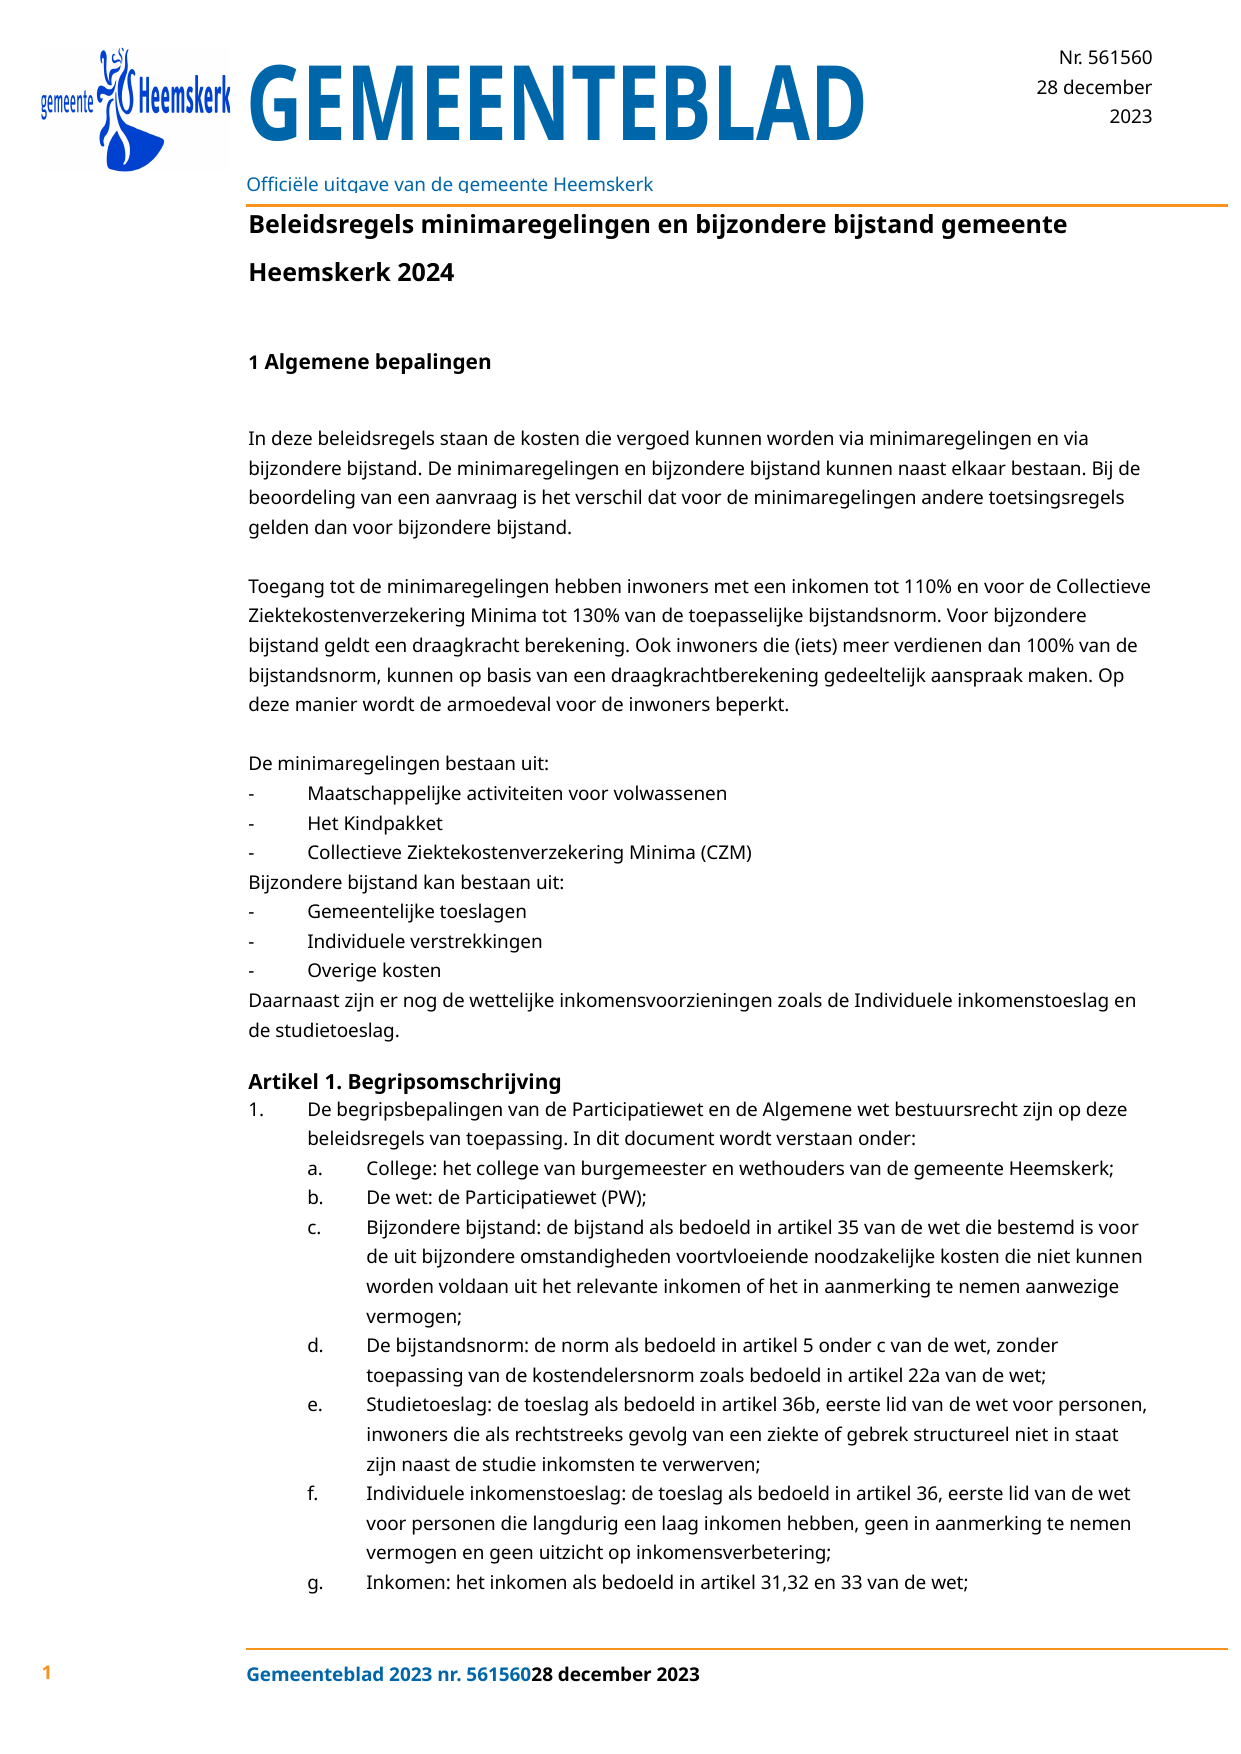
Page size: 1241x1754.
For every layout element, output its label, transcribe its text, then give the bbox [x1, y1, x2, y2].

text Artikel 1. Begripsomschrijving [248, 1067, 1152, 1096]
text Daarnaast zijn er nog de wettelijke inkomensvoorzieningen zoals de Individuele inkomenstoeslag en de studietoeslag. [248, 987, 1152, 1043]
list Individuele verstrekkingen [248, 928, 1152, 954]
list Collectieve Ziektekostenverzekering Minima (CZM) [248, 839, 1152, 865]
list Studietoeslag: de toeslag als bedoeld in artikel 36b, eerste lid van de wet voor personen, inwoners die als rechtstreeks gevolg van een ziekte of gebrek structureel niet in staat zijn naast de studie inkomsten te verwerven; [307, 1392, 1152, 1476]
text Bijzondere bijstand kan bestaan uit: [248, 869, 1152, 895]
text Toegang tot de minimaregelingen hebben inwoners met een inkomen tot 110% en voor de Collectieve Ziektekostenverzekering Minima tot 130% van de toepasselijke bijstandsnorm. Voor bijzondere bijstand geldt een draagkracht berekening. Ook inwoners die (iets) meer verdienen dan 100% van de bijstandsnorm, kunnen op basis van een draagkrachtberekening gedeeltelijk aanspraak maken. Op deze manier wordt de armoedeval voor de inwoners beperkt. [248, 573, 1152, 717]
list Het Kindpakket [248, 810, 1152, 836]
list De bijstandsnorm: de norm als bedoeld in artikel 5 onder c van de wet, zonder toepassing van de kostendelersnorm zoals bedoeld in artikel 22a van de wet; [307, 1332, 1152, 1388]
list Individuele inkomenstoeslag: de toeslag als bedoeld in artikel 36, eerste lid van de wet voor personen die langdurig een laag inkomen hebben, geen in aanmerking te nemen vermogen en geen uitzicht op inkomensverbetering; [307, 1480, 1152, 1565]
text In deze beleidsregels staan de kosten die vergoed kunnen worden via minimaregelingen en via bijzondere bijstand. De minimaregelingen en bijzondere bijstand kunnen naast elkaar bestaan. Bij de beoordeling van een aanvraag is het verschil dat voor de minimaregelingen andere toetsingsregels gelden dan voor bijzondere bijstand. [248, 425, 1152, 540]
text 1 Algemene bepalingen [248, 347, 1152, 376]
text De minimaregelingen bestaan uit: [248, 751, 1152, 776]
list College: het college van burgemeester en wethouders van de gemeente Heemskerk; [307, 1155, 1152, 1181]
list De wet: de Participatiewet (PW); [307, 1184, 1152, 1210]
list Gemeentelijke toeslagen [248, 898, 1152, 924]
picture [41, 47, 231, 172]
list Maatschappelijke activiteiten voor volwassenen [248, 780, 1152, 806]
text Beleidsregels minimaregelingen en bijzondere bijstand gemeente Heemskerk 2024 [248, 207, 1152, 288]
list Bijzondere bijstand: de bijstand als bedoeld in artikel 35 van de wet die bestemd is voor de uit bijzondere omstandigheden voortvloeiende noodzakelijke kosten die niet kunnen worden voldaan uit het relevante inkomen of het in aanmerking te nemen aanwezige vermogen; [307, 1214, 1152, 1328]
list De begripsbepalingen van de Participatiewet en de Algemene wet bestuursrecht zijn op deze beleidsregels van toepassing. In dit document wordt verstaan onder: [248, 1096, 1152, 1151]
list Overige kosten [248, 958, 1152, 983]
list Inkomen: het inkomen als bedoeld in artikel 31,32 en 33 van de wet; [307, 1569, 1152, 1595]
